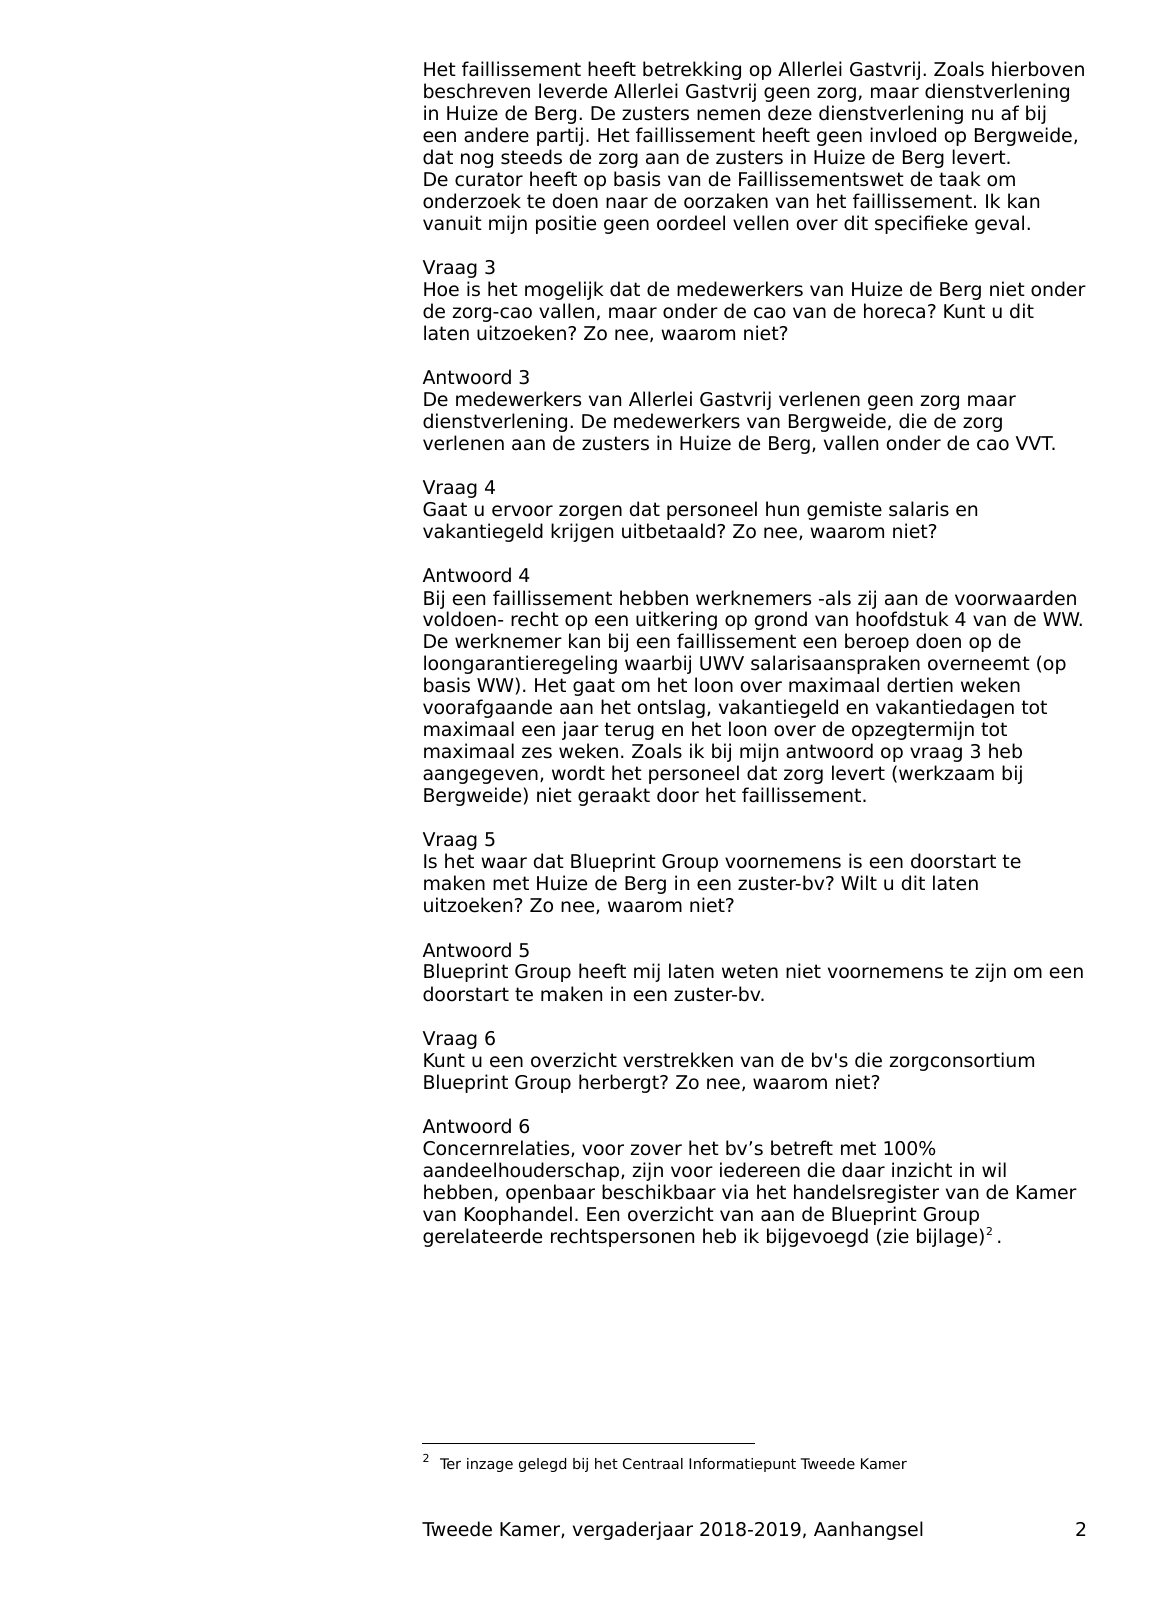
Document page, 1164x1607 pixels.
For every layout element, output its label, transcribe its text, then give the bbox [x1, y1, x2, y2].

text Gaat u ervoor zorgen dat personeel hun gemiste salaris en vakantiegeld krijgen uitbetaald? Zo nee, waarom niet? [422, 499, 1087, 543]
text Vraag 3 [422, 257, 1087, 279]
text Is het waar dat Blueprint Group voornemens is een doorstart te maken met Huize de Berg in een zuster-bv? Wilt u dit laten uitzoeken? Zo nee, waarom niet? [422, 851, 1087, 917]
text Antwoord 5 [422, 939, 1087, 961]
text Kunt u een overzicht verstrekken van de bv's die zorgconsortium Blueprint Group herbergt? Zo nee, waarom niet? [422, 1049, 1087, 1093]
text Het faillissement heeft betrekking op Allerlei Gastvrij. Zoals hierboven beschreven leverde Allerlei Gastvrij geen zorg, maar dienstverlening in Huize de Berg. De zusters nemen deze dienstverlening nu af bij een andere partij. Het faillissement heeft geen invloed op Bergweide, dat nog steeds de zorg aan de zusters in Huize de Berg levert. [422, 59, 1087, 169]
text Blueprint Group heeft mij laten weten niet voornemens te zijn om een doorstart te maken in een zuster-bv. [422, 961, 1087, 1005]
text Concernrelaties, voor zover het bv’s betreft met 100% aandeelhouderschap, zijn voor iedereen die daar inzicht in wil hebben, openbaar beschikbaar via het handelsregister van de Kamer van Koophandel. Een overzicht van aan de Blueprint Group gerelateerde rechtspersonen heb ik bijgevoegd (zie bijlage). [422, 1138, 1087, 1248]
text De medewerkers van Allerlei Gastvrij verlenen geen zorg maar dienstverlening. De medewerkers van Bergweide, die de zorg verlenen aan de zusters in Huize de Berg, vallen onder de cao VVT. [422, 389, 1087, 455]
text Vraag 5 [422, 829, 1087, 851]
text Vraag 6 [422, 1028, 1087, 1049]
text Antwoord 4 [422, 565, 1087, 587]
text De curator heeft op basis van de Faillissementswet de taak om onderzoek te doen naar de oorzaken van het faillissement. Ik kan vanuit mijn positie geen oordeel vellen over dit specifieke geval. [422, 169, 1087, 235]
text Antwoord 3 [422, 367, 1087, 389]
text Ter inzage gelegd bij het Centraal Informatiepunt Tweede Kamer [422, 1452, 1087, 1474]
text Hoe is het mogelijk dat de medewerkers van Huize de Berg niet onder de zorg-cao vallen, maar onder de cao van de horeca? Kunt u dit laten uitzoeken? Zo nee, waarom niet? [422, 279, 1087, 345]
text Antwoord 6 [422, 1116, 1087, 1138]
text Vraag 4 [422, 477, 1087, 499]
text Bij een faillissement hebben werknemers -als zij aan de voorwaarden voldoen- recht op een uitkering op grond van hoofdstuk 4 van de WW. De werknemer kan bij een faillissement een beroep doen op de loongarantieregeling waarbij UWV salarisaanspraken overneemt (op basis WW). Het gaat om het loon over maximaal dertien weken voorafgaande aan het ontslag, vakantiegeld en vakantiedagen tot maximaal een jaar terug en het loon over de opzegtermijn tot maximaal zes weken. Zoals ik bij mijn antwoord op vraag 3 heb aangegeven, wordt het personeel dat zorg levert (werkzaam bij Bergweide) niet geraakt door het faillissement. [422, 587, 1087, 807]
